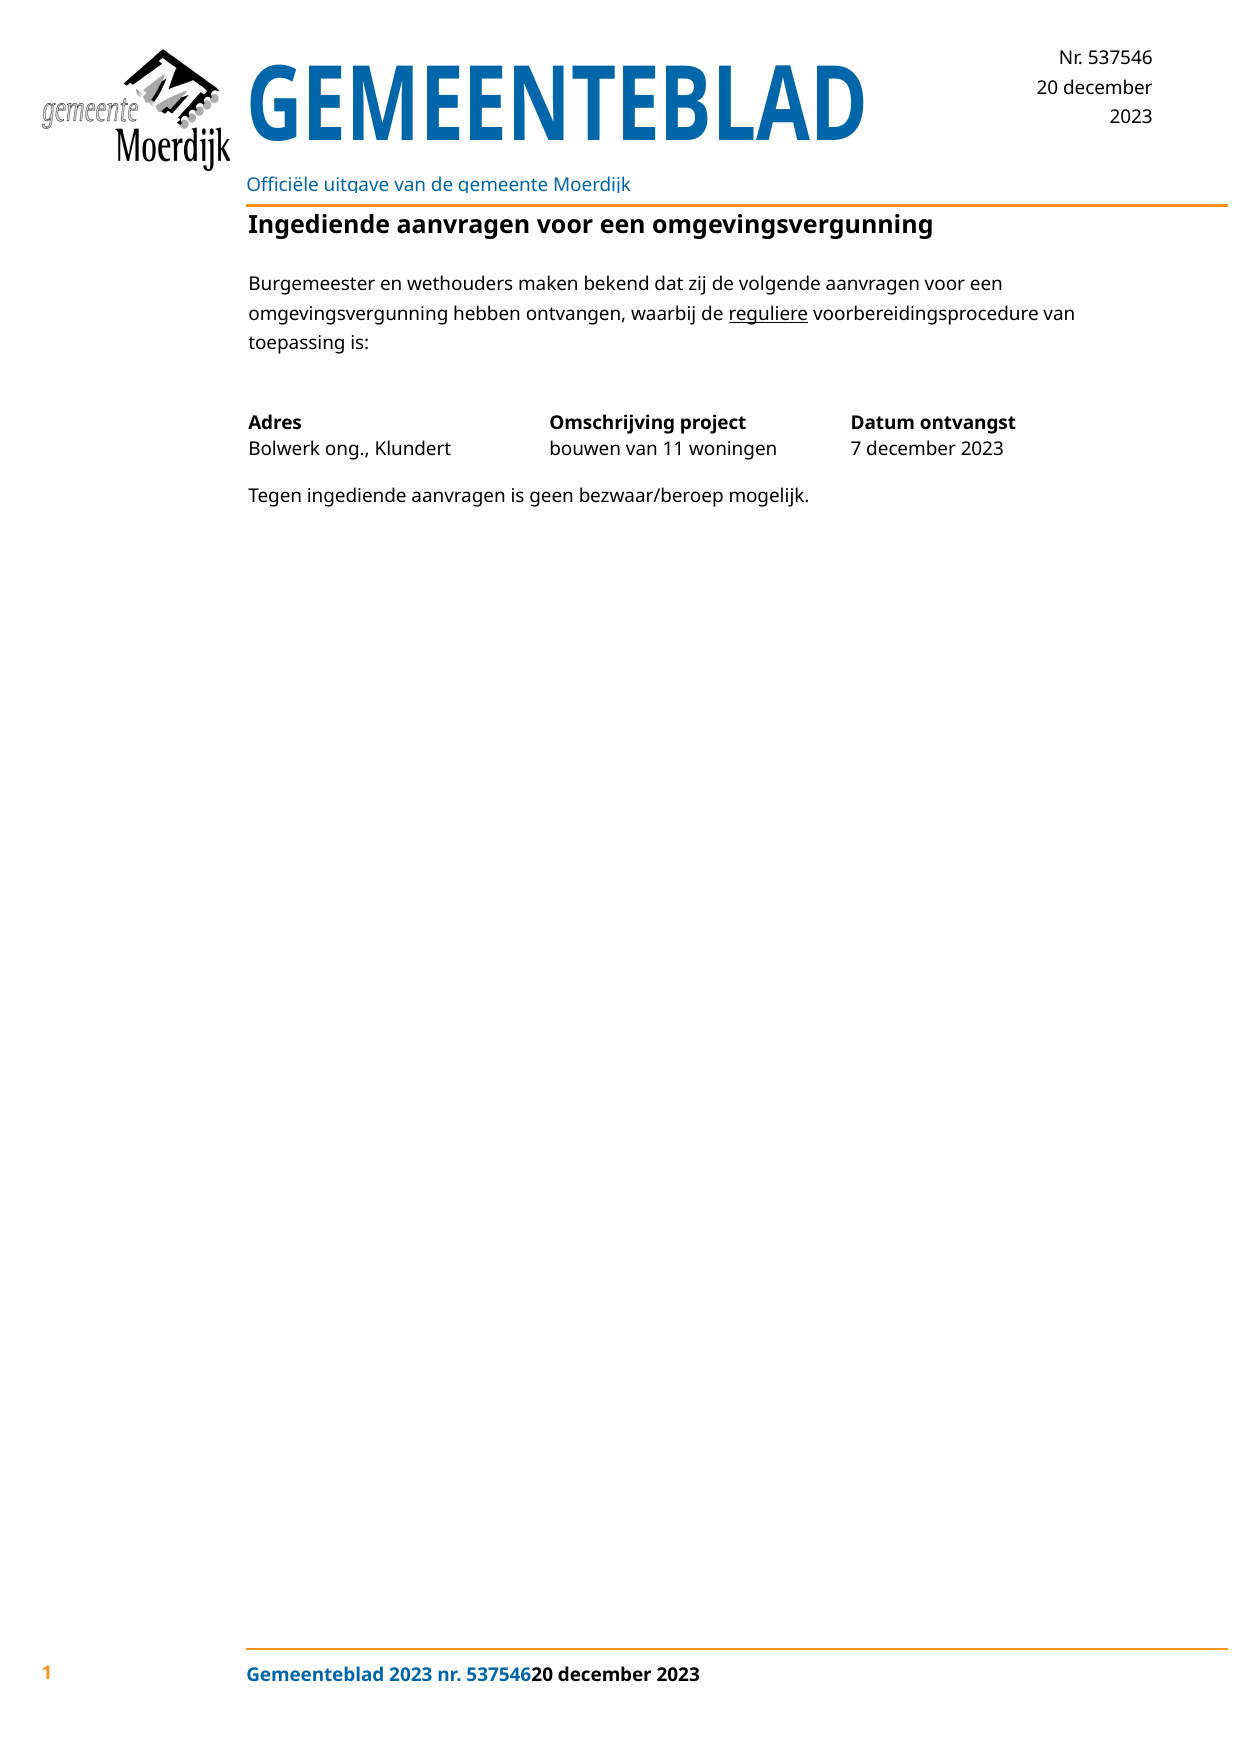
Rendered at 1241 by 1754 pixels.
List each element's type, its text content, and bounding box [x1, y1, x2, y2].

table_header Omschrijving project [549, 410, 850, 435]
table_header Datum ontvangst [850, 410, 1152, 435]
text Ingediende aanvragen voor een omgevingsvergunning [248, 207, 1152, 241]
table_cell bouwen van 11 woningen [549, 435, 850, 461]
table_cell Bolwerk ong., Klundert [248, 435, 549, 461]
table_header Adres [248, 410, 549, 435]
picture [41, 47, 231, 172]
table_cell 7 december 2023 [850, 435, 1152, 461]
text Burgemeester en wethouders maken bekend dat zij de volgende aanvragen voor een omgevingsvergunning hebben ontvangen, waarbij de reguliere voorbereidingsprocedure van toepassing is: [248, 270, 1152, 355]
text Tegen ingediende aanvragen is geen bezwaar/beroep mogelijk. [248, 482, 1152, 508]
